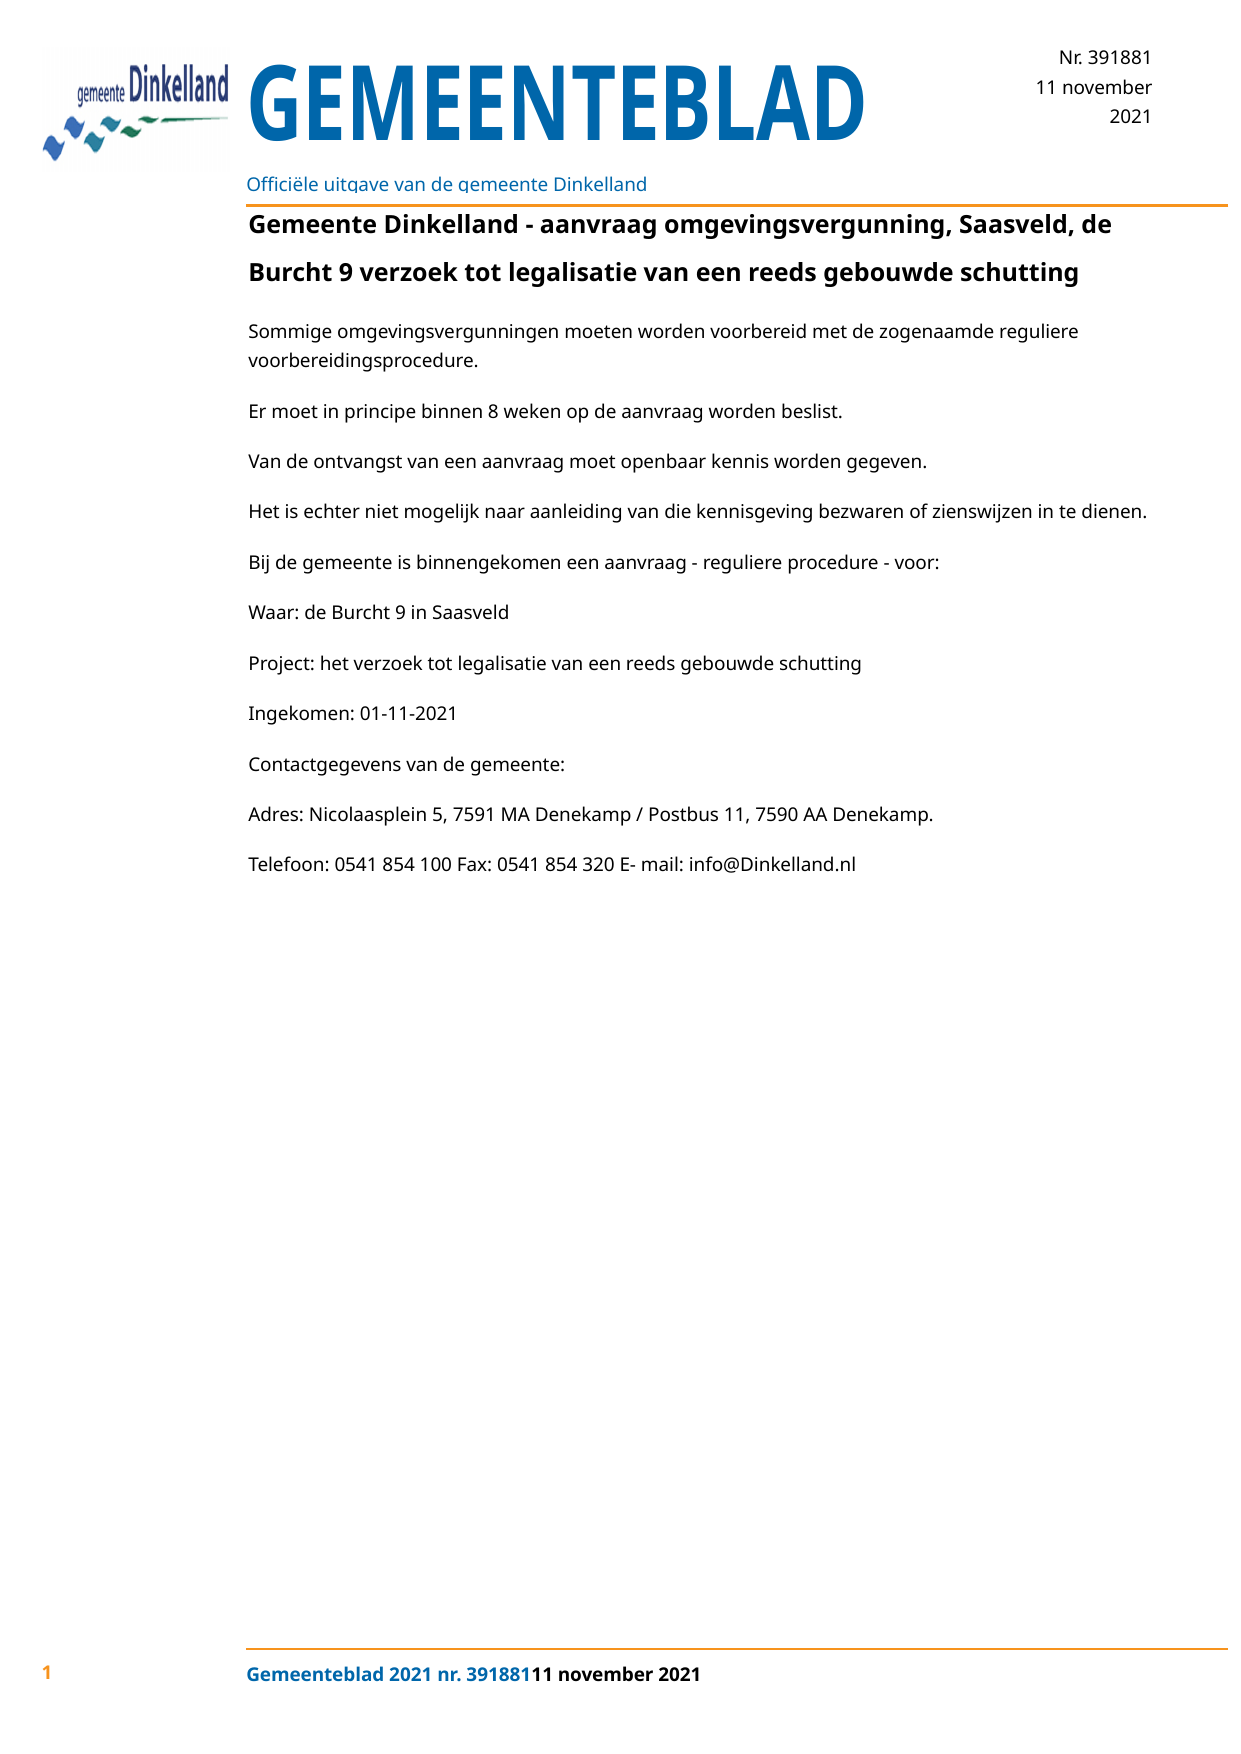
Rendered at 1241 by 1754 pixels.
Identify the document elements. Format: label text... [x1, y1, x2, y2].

text Gemeente Dinkelland - aanvraag omgevingsvergunning, Saasveld, de Burcht 9 verzoek tot legalisatie van een reeds gebouwde schutting [248, 207, 1152, 288]
text Er moet in principe binnen 8 weken op de aanvraag worden beslist. [248, 398, 1152, 424]
text Telefoon: 0541 854 100 Fax: 0541 854 320 E- mail: info@Dinkelland.nl [248, 852, 1152, 877]
text Sommige omgevingsvergunningen moeten worden voorbereid met de zogenaamde reguliere voorbereidingsprocedure. [248, 318, 1152, 373]
text Waar: de Burcht 9 in Saasveld [248, 599, 1152, 625]
text Het is echter niet mogelijk naar aanleiding van die kennisgeving bezwaren of zienswijzen in te dienen. [248, 499, 1152, 524]
text Contactgegevens van de gemeente: [248, 751, 1152, 777]
text Van de ontvangst van een aanvraag moet openbaar kennis worden gegeven. [248, 448, 1152, 474]
text Project: het verzoek tot legalisatie van een reeds gebouwde schutting [248, 650, 1152, 676]
text Ingekomen: 01-11-2021 [248, 700, 1152, 726]
text Bij de gemeente is binnengekomen een aanvraag - reguliere procedure - voor: [248, 549, 1152, 575]
picture [41, 47, 231, 172]
text Adres: Nicolaasplein 5, 7591 MA Denekamp / Postbus 11, 7590 AA Denekamp. [248, 801, 1152, 827]
